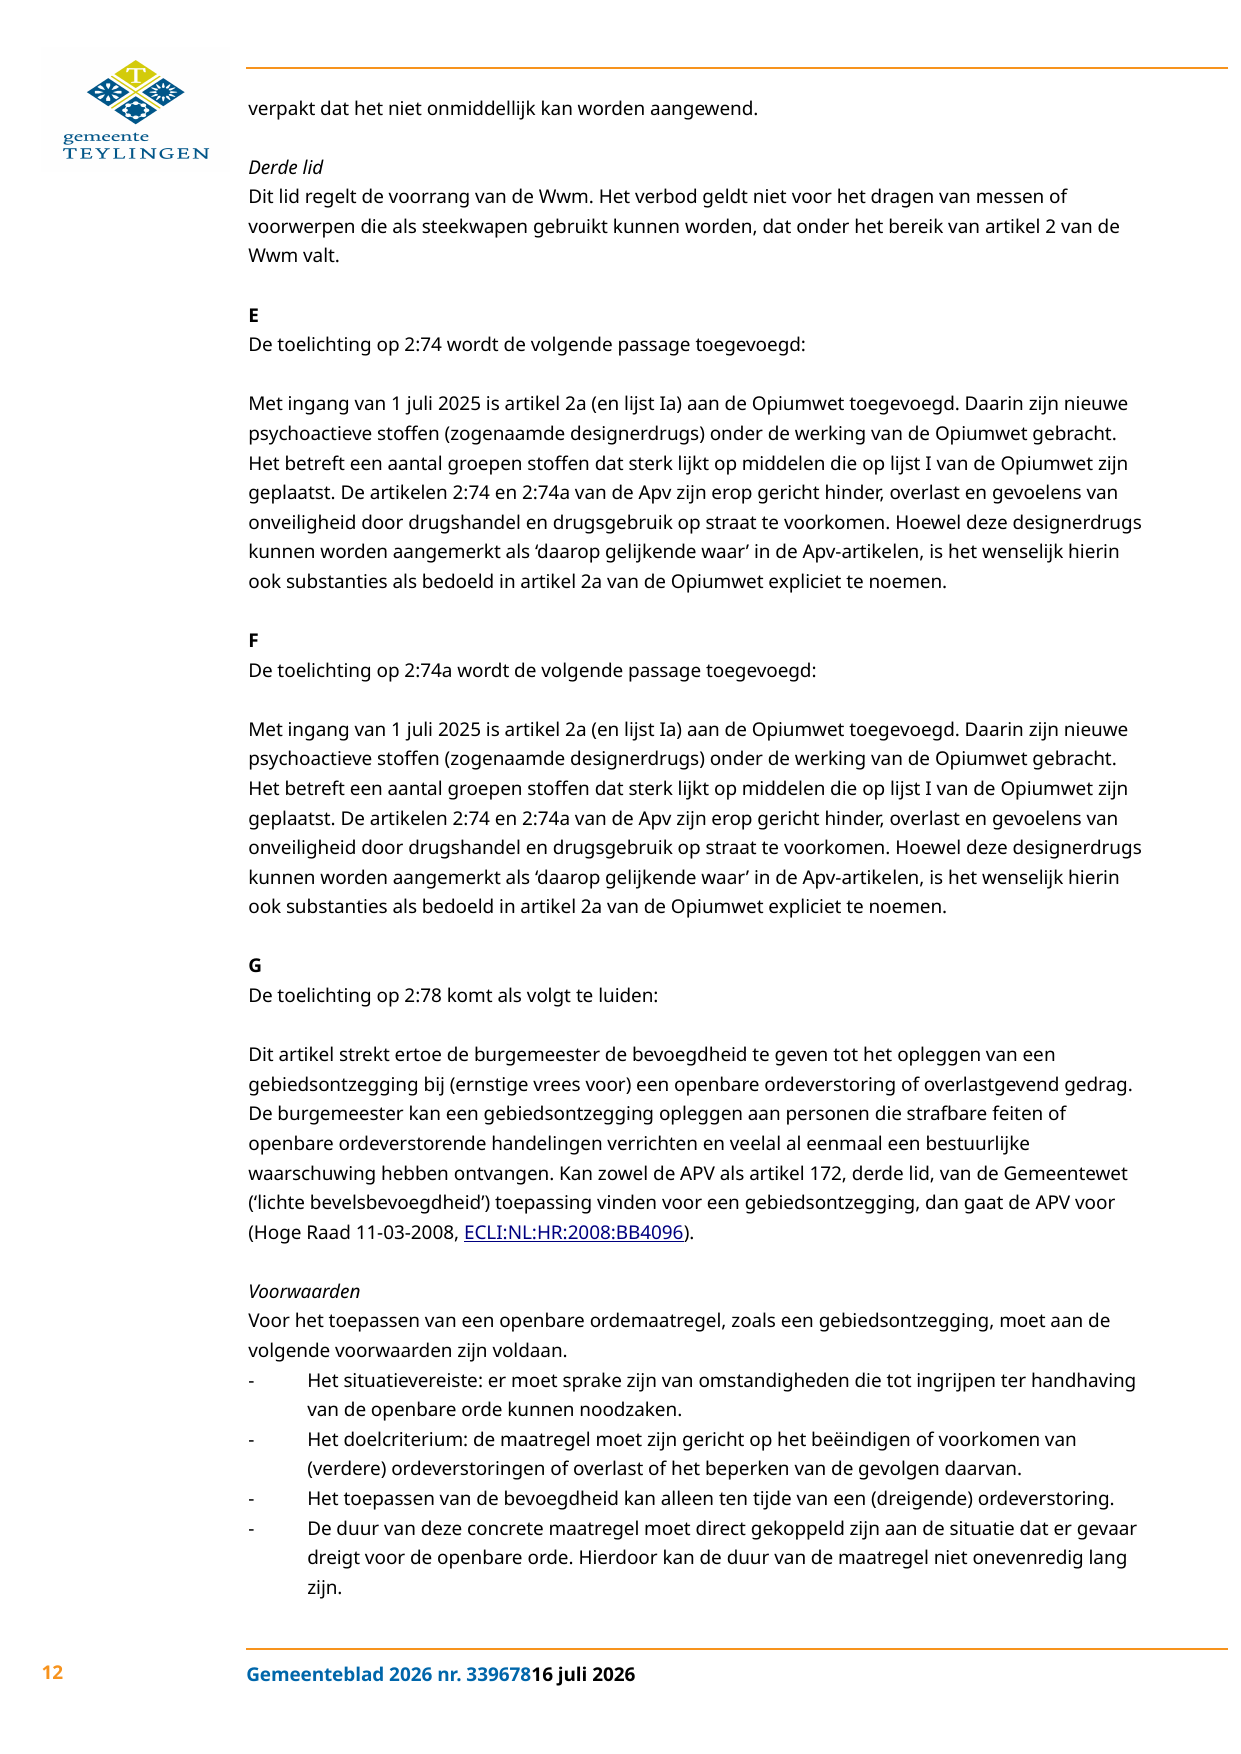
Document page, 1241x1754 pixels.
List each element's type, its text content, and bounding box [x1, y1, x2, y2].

text Voorwaarden [248, 1278, 1152, 1304]
text Derde lid [248, 154, 1152, 180]
picture [41, 47, 231, 172]
text De toelichting op 2:74a wordt de volgende passage toegevoegd: [248, 657, 1152, 683]
text Voor het toepassen van een openbare ordemaatregel, zoals een gebiedsontzegging, moet aan de volgende voorwaarden zijn voldaan. [248, 1308, 1152, 1363]
list De duur van deze concrete maatregel moet direct gekoppeld zijn aan de situatie dat er gevaar dreigt voor de openbare orde. Hierdoor kan de duur van de maatregel niet onevenredig lang zijn. [248, 1515, 1152, 1600]
list Het doelcriterium: de maatregel moet zijn gericht op het beëindigen of voorkomen van (verdere) ordeverstoringen of overlast of het beperken van de gevolgen daarvan. [248, 1426, 1152, 1481]
text Met ingang van 1 juli 2025 is artikel 2a (en lijst Ia) aan de Opiumwet toegevoegd. Daarin zijn nieuwe psychoactieve stoffen (zogenaamde designerdrugs) onder de werking van de Opiumwet gebracht. Het betreft een aantal groepen stoffen dat sterk lijkt op middelen die op lijst I van de Opiumwet zijn geplaatst. De artikelen 2:74 en 2:74a van de Apv zijn erop gericht hinder, overlast en gevoelens van onveiligheid door drugshandel en drugsgebruik op straat te voorkomen. Hoewel deze designerdrugs kunnen worden aangemerkt als ‘daarop gelijkende waar’ in de Apv-artikelen, is het wenselijk hierin ook substanties als bedoeld in artikel 2a van de Opiumwet expliciet te noemen. [248, 716, 1152, 919]
text F [248, 627, 1152, 653]
text Dit lid regelt de voorrang van de Wwm. Het verbod geldt niet voor het dragen van messen of voorwerpen die als steekwapen gebruikt kunnen worden, dat onder het bereik van artikel 2 van de Wwm valt. [248, 183, 1152, 268]
text G [248, 953, 1152, 978]
list Het toepassen van de bevoegdheid kan alleen ten tijde van een (dreigende) ordeverstoring. [248, 1485, 1152, 1511]
text verpakt dat het niet onmiddellijk kan worden aangewend. [248, 95, 1152, 121]
list Het situatievereiste: er moet sprake zijn van omstandigheden die tot ingrijpen ter handhaving van de openbare orde kunnen noodzaken. [248, 1367, 1152, 1422]
text E [248, 302, 1152, 328]
text De toelichting op 2:74 wordt de volgende passage toegevoegd: [248, 331, 1152, 357]
text Met ingang van 1 juli 2025 is artikel 2a (en lijst Ia) aan de Opiumwet toegevoegd. Daarin zijn nieuwe psychoactieve stoffen (zogenaamde designerdrugs) onder de werking van de Opiumwet gebracht. Het betreft een aantal groepen stoffen dat sterk lijkt op middelen die op lijst I van de Opiumwet zijn geplaatst. De artikelen 2:74 en 2:74a van de Apv zijn erop gericht hinder, overlast en gevoelens van onveiligheid door drugshandel en drugsgebruik op straat te voorkomen. Hoewel deze designerdrugs kunnen worden aangemerkt als ‘daarop gelijkende waar’ in de Apv-artikelen, is het wenselijk hierin ook substanties als bedoeld in artikel 2a van de Opiumwet expliciet te noemen. [248, 391, 1152, 594]
text De toelichting op 2:78 komt als volgt te luiden: [248, 982, 1152, 1008]
text Dit artikel strekt ertoe de burgemeester de bevoegdheid te geven tot het opleggen van een gebiedsontzegging bij (ernstige vrees voor) een openbare ordeverstoring of overlastgevend gedrag. De burgemeester kan een gebiedsontzegging opleggen aan personen die strafbare feiten of openbare ordeverstorende handelingen verrichten en veelal al eenmaal een bestuurlijke waarschuwing hebben ontvangen. Kan zowel de APV als artikel 172, derde lid, van de Gemeentewet (‘lichte bevelsbevoegdheid’) toepassing vinden voor een gebiedsontzegging, dan gaat de APV voor (Hoge Raad 11-03-2008, ECLI:NL:HR:2008:BB4096). [248, 1041, 1152, 1245]
